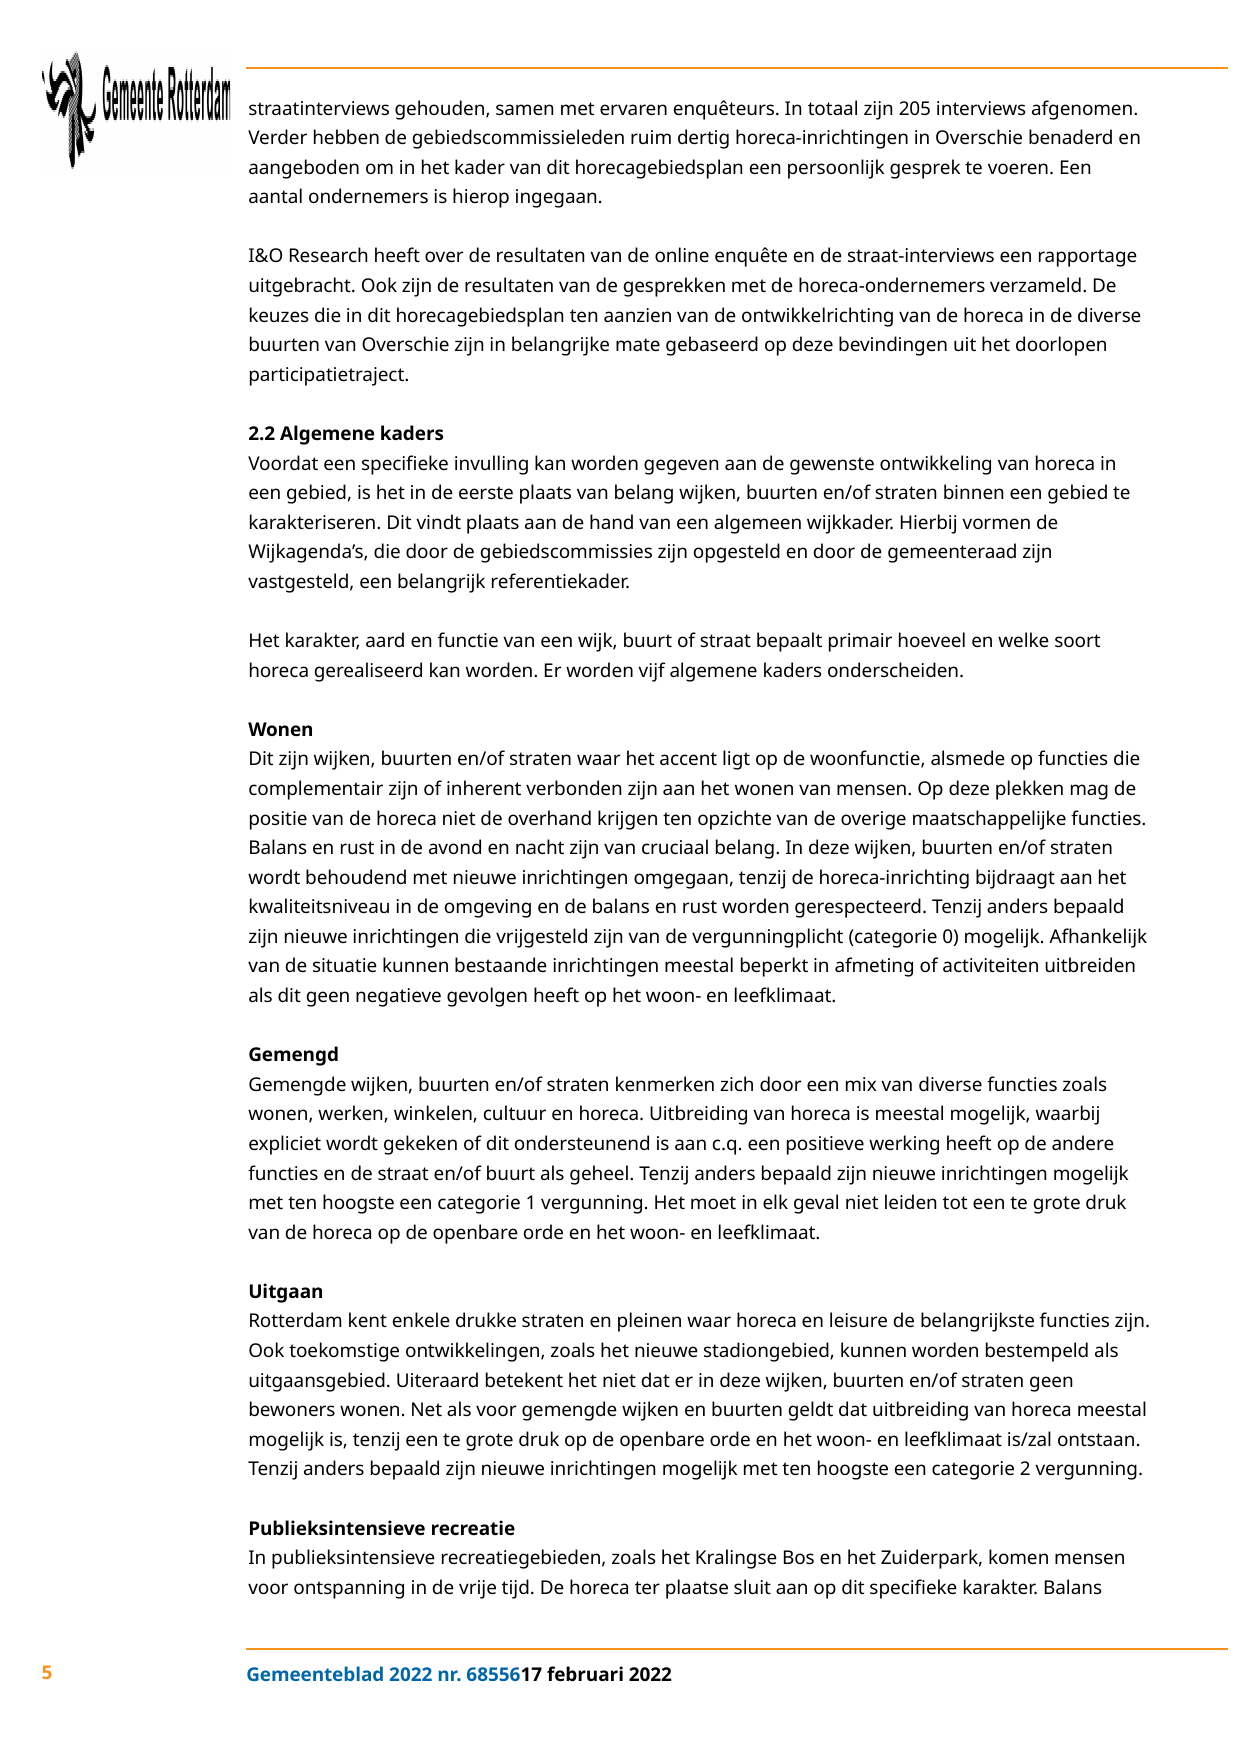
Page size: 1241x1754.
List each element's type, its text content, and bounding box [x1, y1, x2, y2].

text In publieksintensieve recreatiegebieden, zoals het Kralingse Bos en het Zuiderpark, komen mensen voor ontspanning in de vrije tijd. De horeca ter plaatse sluit aan op dit specifieke karakter. Balans [248, 1544, 1152, 1600]
text Uitgaan [248, 1278, 1152, 1304]
text Het karakter, aard en functie van een wijk, buurt of straat bepaalt primair hoeveel en welke soort horeca gerealiseerd kan worden. Er worden vijf algemene kaders onderscheiden. [248, 627, 1152, 683]
text straatinterviews gehouden, samen met ervaren enquêteurs. In totaal zijn 205 interviews afgenomen. Verder hebben de gebiedscommissieleden ruim dertig horeca-inrichtingen in Overschie benaderd en aangeboden om in het kader van dit horecagebiedsplan een persoonlijk gesprek te voeren. Een aantal ondernemers is hierop ingegaan. [248, 95, 1152, 209]
text I&O Research heeft over de resultaten van de online enquête en de straat-interviews een rapportage uitgebracht. Ook zijn de resultaten van de gesprekken met de horeca-ondernemers verzameld. De keuzes die in dit horecagebiedsplan ten aanzien van de ontwikkelrichting van de horeca in de diverse buurten van Overschie zijn in belangrijke mate gebaseerd op deze bevindingen uit het doorlopen participatietraject. [248, 243, 1152, 387]
text Dit zijn wijken, buurten en/of straten waar het accent ligt op de woonfunctie, alsmede op functies die complementair zijn of inherent verbonden zijn aan het wonen van mensen. Op deze plekken mag de positie van de horeca niet de overhand krijgen ten opzichte van de overige maatschappelijke functies. Balans en rust in de avond en nacht zijn van cruciaal belang. In deze wijken, buurten en/of straten wordt behoudend met nieuwe inrichtingen omgegaan, tenzij de horeca-inrichting bijdraagt aan het kwaliteitsniveau in de omgeving en de balans en rust worden gerespecteerd. Tenzij anders bepaald zijn nieuwe inrichtingen die vrijgesteld zijn van de vergunningplicht (categorie 0) mogelijk. Afhankelijk van de situatie kunnen bestaande inrichtingen meestal beperkt in afmeting of activiteiten uitbreiden als dit geen negatieve gevolgen heeft op het woon- en leefklimaat. [248, 746, 1152, 1008]
text 2.2 Algemene kaders [248, 420, 1152, 446]
picture [41, 47, 231, 172]
text Wonen [248, 716, 1152, 742]
text Gemengde wijken, buurten en/of straten kenmerken zich door een mix van diverse functies zoals wonen, werken, winkelen, cultuur en horeca. Uitbreiding van horeca is meestal mogelijk, waarbij expliciet wordt gekeken of dit ondersteunend is aan c.q. een positieve werking heeft op de andere functies en de straat en/of buurt als geheel. Tenzij anders bepaald zijn nieuwe inrichtingen mogelijk met ten hoogste een categorie 1 vergunning. Het moet in elk geval niet leiden tot een te grote druk van de horeca op de openbare orde en het woon- en leefklimaat. [248, 1071, 1152, 1245]
text Rotterdam kent enkele drukke straten en pleinen waar horeca en leisure de belangrijkste functies zijn. Ook toekomstige ontwikkelingen, zoals het nieuwe stadiongebied, kunnen worden bestempeld als uitgaansgebied. Uiteraard betekent het niet dat er in deze wijken, buurten en/of straten geen bewoners wonen. Net als voor gemengde wijken en buurten geldt dat uitbreiding van horeca meestal mogelijk is, tenzij een te grote druk op de openbare orde en het woon- en leefklimaat is/zal ontstaan. Tenzij anders bepaald zijn nieuwe inrichtingen mogelijk met ten hoogste een categorie 2 vergunning. [248, 1308, 1152, 1481]
text Gemengd [248, 1041, 1152, 1067]
text Voordat een specifieke invulling kan worden gegeven aan de gewenste ontwikkeling van horeca in een gebied, is het in de eerste plaats van belang wijken, buurten en/of straten binnen een gebied te karakteriseren. Dit vindt plaats aan de hand van een algemeen wijkkader. Hierbij vormen de Wijkagenda’s, die door de gebiedscommissies zijn opgesteld en door de gemeenteraad zijn vastgesteld, een belangrijk referentiekader. [248, 450, 1152, 594]
text Publieksintensieve recreatie [248, 1515, 1152, 1541]
